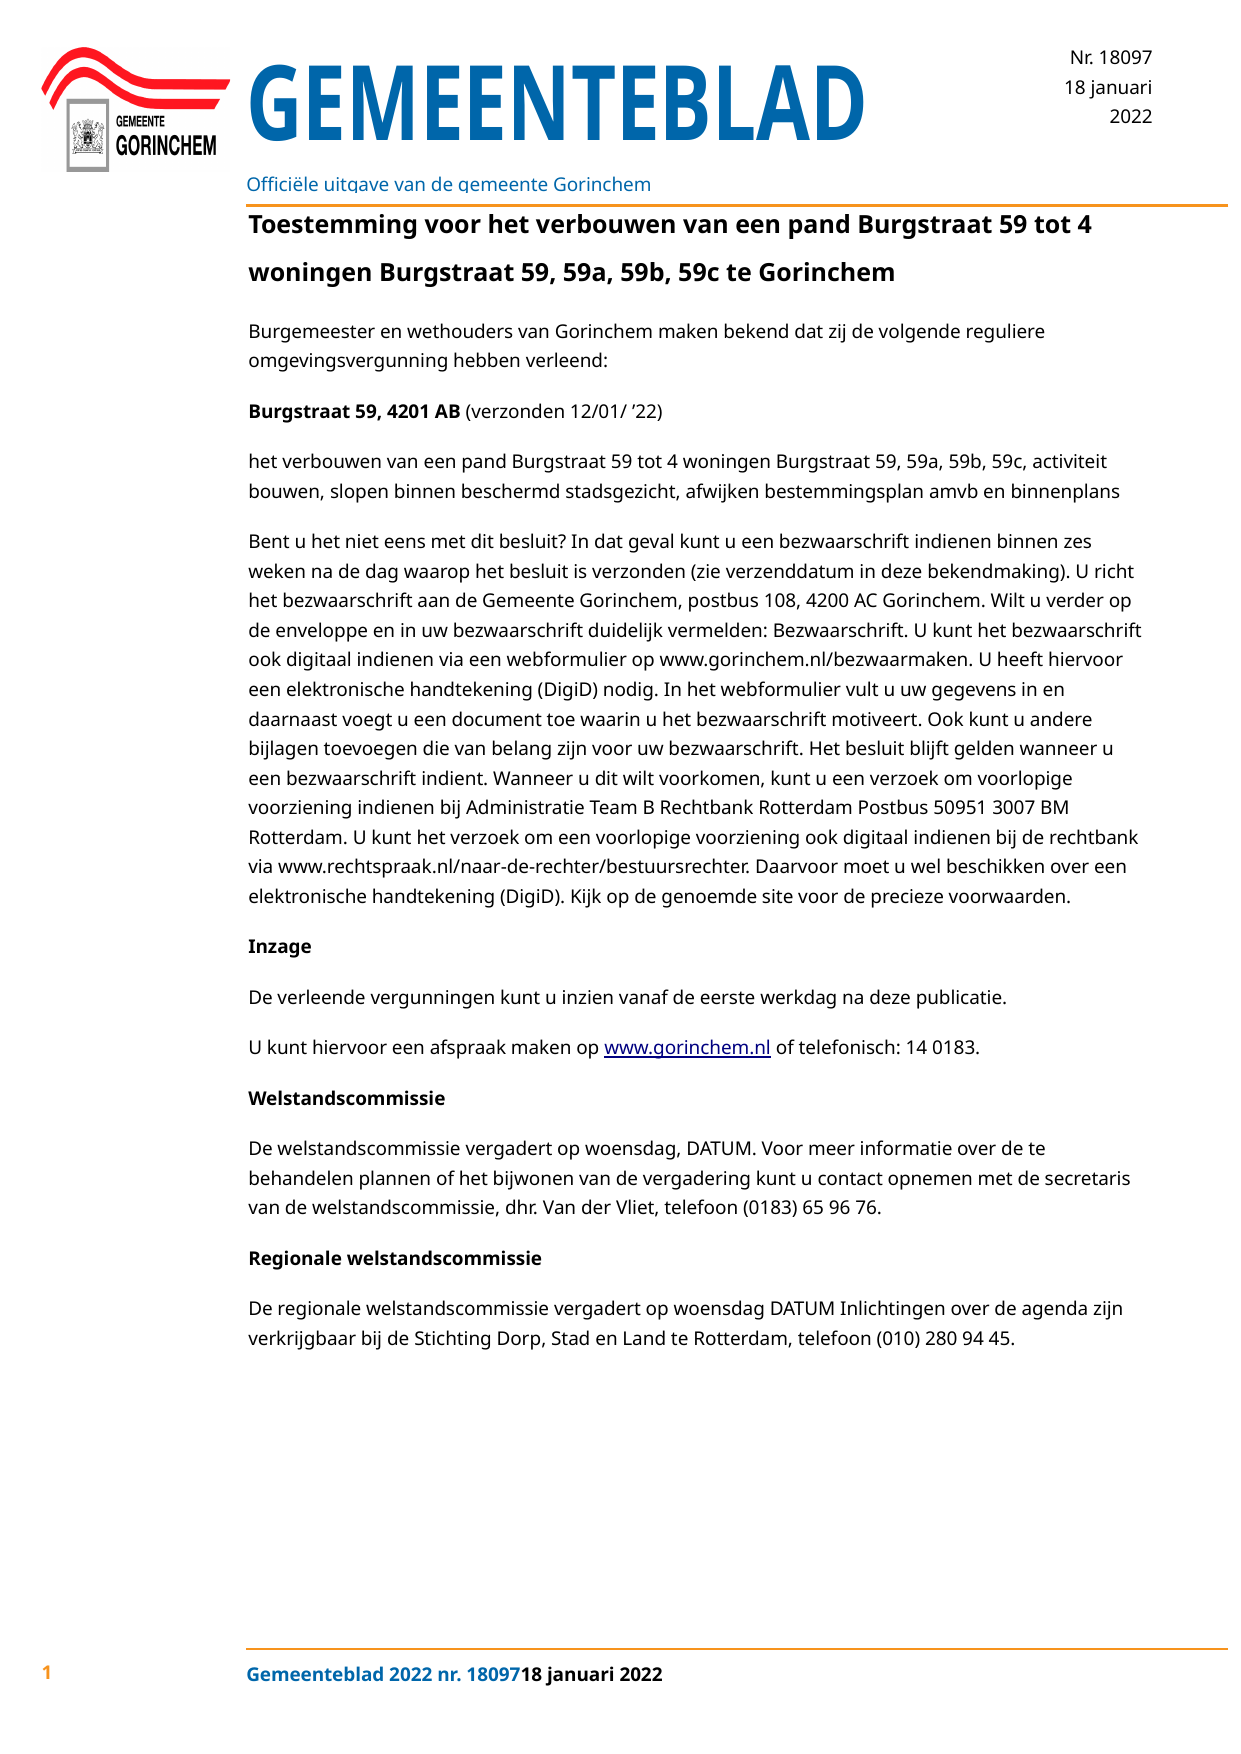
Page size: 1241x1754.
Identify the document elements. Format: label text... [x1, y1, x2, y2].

picture [41, 47, 231, 172]
text Toestemming voor het verbouwen van een pand Burgstraat 59 tot 4 woningen Burgstraat 59, 59a, 59b, 59c te Gorinchem [248, 207, 1152, 288]
text Burgstraat 59, 4201 AB (verzonden 12/01/ ’22) [248, 398, 1152, 424]
text De verleende vergunningen kunt u inzien vanaf de eerste werkdag na deze publicatie. [248, 984, 1152, 1010]
text Bent u het niet eens met dit besluit? In dat geval kunt u een bezwaarschrift indienen binnen zes weken na de dag waarop het besluit is verzonden (zie verzenddatum in deze bekendmaking). U richt het bezwaarschrift aan de Gemeente Gorinchem, postbus 108, 4200 AC Gorinchem. Wilt u verder op de enveloppe en in uw bezwaarschrift duidelijk vermelden: Bezwaarschrift. U kunt het bezwaarschrift ook digitaal indienen via een webformulier op www.gorinchem.nl/bezwaarmaken. U heeft hiervoor een elektronische handtekening (DigiD) nodig. In het webformulier vult u uw gegevens in en daarnaast voegt u een document toe waarin u het bezwaarschrift motiveert. Ook kunt u andere bijlagen toevoegen die van belang zijn voor uw bezwaarschrift. Het besluit blijft gelden wanneer u een bezwaarschrift indient. Wanneer u dit wilt voorkomen, kunt u een verzoek om voorlopige voorziening indienen bij Administratie Team B Rechtbank Rotterdam Postbus 50951 3007 BM Rotterdam. U kunt het verzoek om een voorlopige voorziening ook digitaal indienen bij de rechtbank via www.rechtspraak.nl/naar-de-rechter/bestuursrechter. Daarvoor moet u wel beschikken over een elektronische handtekening (DigiD). Kijk op de genoemde site voor de precieze voorwaarden. [248, 528, 1152, 909]
text De welstandscommissie vergadert op woensdag, DATUM. Voor meer informatie over de te behandelen plannen of het bijwonen van de vergadering kunt u contact opnemen met de secretaris van de welstandscommissie, dhr. Van der Vliet, telefoon (0183) 65 96 76. [248, 1135, 1152, 1220]
text Burgemeester en wethouders van Gorinchem maken bekend dat zij de volgende reguliere omgevingsvergunning hebben verleend: [248, 318, 1152, 373]
text Regionale welstandscommissie [248, 1245, 1152, 1271]
text het verbouwen van een pand Burgstraat 59 tot 4 woningen Burgstraat 59, 59a, 59b, 59c, activiteit bouwen, slopen binnen beschermd stadsgezicht, afwijken bestemmingsplan amvb en binnenplans [248, 448, 1152, 504]
text Welstandscommissie [248, 1085, 1152, 1111]
text U kunt hiervoor een afspraak maken op www.gorinchem.nl of telefonisch: 14 0183. [248, 1034, 1152, 1060]
text De regionale welstandscommissie vergadert op woensdag DATUM Inlichtingen over de agenda zijn verkrijgbaar bij de Stichting Dorp, Stad en Land te Rotterdam, telefoon (010) 280 94 45. [248, 1295, 1152, 1351]
text Inzage [248, 934, 1152, 959]
